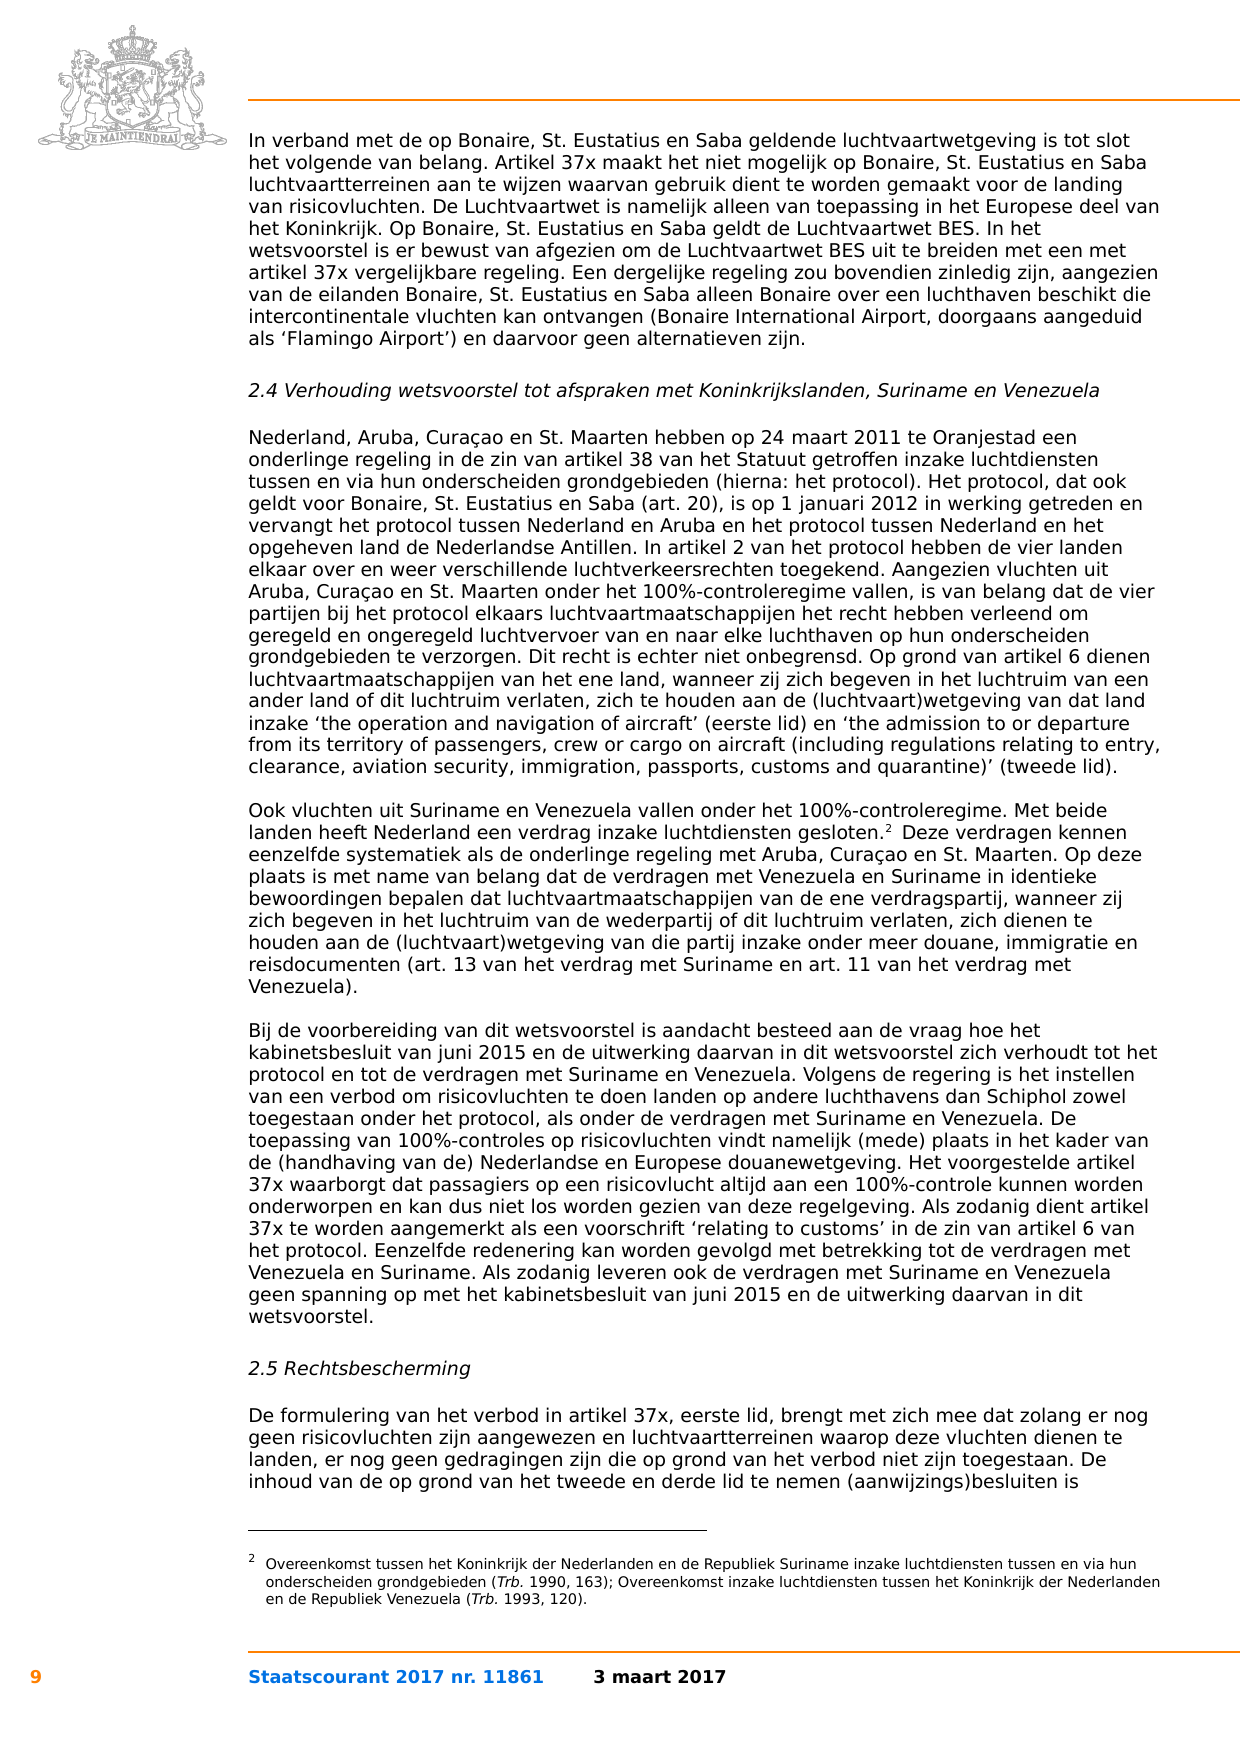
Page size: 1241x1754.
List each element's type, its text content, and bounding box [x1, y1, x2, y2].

picture [38, 25, 227, 150]
text In verband met de op Bonaire, St. Eustatius en Saba geldende luchtvaartwetgeving is tot slot het volgende van belang. Artikel 37x maakt het niet mogelijk op Bonaire, St. Eustatius en Saba luchtvaartterreinen aan te wijzen waarvan gebruik dient te worden gemaakt voor de landing van risicovluchten. De Luchtvaartwet is namelijk alleen van toepassing in het Europese deel van het Koninkrijk. Op Bonaire, St. Eustatius en Saba geldt de Luchtvaartwet BES. In het wetsvoorstel is er bewust van afgezien om de Luchtvaartwet BES uit te breiden met een met artikel 37x vergelijkbare regeling. Een dergelijke regeling zou bovendien zinledig zijn, aangezien van de eilanden Bonaire, St. Eustatius en Saba alleen Bonaire over een luchthaven beschikt die intercontinentale vluchten kan ontvangen (Bonaire International Airport, doorgaans aangeduid als ‘Flamingo Airport’) en daarvoor geen alternatieven zijn. [248, 130, 1163, 350]
text Ook vluchten uit Suriname en Venezuela vallen onder het 100%-controleregime. Met beide landen heeft Nederland een verdrag inzake luchtdiensten gesloten. Deze verdragen kennen eenzelfde systematiek als de onderlinge regeling met Aruba, Curaçao en St. Maarten. Op deze plaats is met name van belang dat de verdragen met Venezuela en Suriname in identieke bewoordingen bepalen dat luchtvaartmaatschappijen van de ene verdragspartij, wanneer zij zich begeven in het luchtruim van de wederpartij of dit luchtruim verlaten, zich dienen te houden aan de (luchtvaart)wetgeving van die partij inzake onder meer douane, immigratie en reisdocumenten (art. 13 van het verdrag met Suriname en art. 11 van het verdrag met Venezuela). [248, 800, 1163, 998]
text Overeenkomst tussen het Koninkrijk der Nederlanden en de Republiek Suriname inzake luchtdiensten tussen en via hun onderscheiden grondgebieden (Trb. 1990, 163); Overeenkomst inzake luchtdiensten tussen het Koninkrijk der Nederlanden en de Republiek Venezuela (Trb. 1993, 120). [248, 1552, 1163, 1608]
text De formulering van het verbod in artikel 37x, eerste lid, brengt met zich mee dat zolang er nog geen risicovluchten zijn aangewezen en luchtvaartterreinen waarop deze vluchten dienen te landen, er nog geen gedragingen zijn die op grond van het verbod niet zijn toegestaan. De inhoud van de op grond van het tweede en derde lid te nemen (aanwijzings)besluiten is [248, 1404, 1163, 1492]
text Bij de voorbereiding van dit wetsvoorstel is aandacht besteed aan de vraag hoe het kabinetsbesluit van juni 2015 en de uitwerking daarvan in dit wetsvoorstel zich verhoudt tot het protocol en tot de verdragen met Suriname en Venezuela. Volgens de regering is het instellen van een verbod om risicovluchten te doen landen op andere luchthavens dan Schiphol zowel toegestaan onder het protocol, als onder de verdragen met Suriname en Venezuela. De toepassing van 100%-controles op risicovluchten vindt namelijk (mede) plaats in het kader van de (handhaving van de) Nederlandse en Europese douanewetgeving. Het voorgestelde artikel 37x waarborgt dat passagiers op een risicovlucht altijd aan een 100%-controle kunnen worden onderworpen en kan dus niet los worden gezien van deze regelgeving. Als zodanig dient artikel 37x te worden aangemerkt als een voorschrift ‘relating to customs’ in de zin van artikel 6 van het protocol. Eenzelfde redenering kan worden gevolgd met betrekking tot de verdragen met Venezuela en Suriname. Als zodanig leveren ook de verdragen met Suriname en Venezuela geen spanning op met het kabinetsbesluit van juni 2015 en de uitwerking daarvan in dit wetsvoorstel. [248, 1020, 1163, 1328]
text Nederland, Aruba, Curaçao en St. Maarten hebben op 24 maart 2011 te Oranjestad een onderlinge regeling in de zin van artikel 38 van het Statuut getroffen inzake luchtdiensten tussen en via hun onderscheiden grondgebieden (hierna: het protocol). Het protocol, dat ook geldt voor Bonaire, St. Eustatius en Saba (art. 20), is op 1 januari 2012 in werking getreden en vervangt het protocol tussen Nederland en Aruba en het protocol tussen Nederland en het opgeheven land de Nederlandse Antillen. In artikel 2 van het protocol hebben de vier landen elkaar over en weer verschillende luchtverkeersrechten toegekend. Aangezien vluchten uit Aruba, Curaçao en St. Maarten onder het 100%-controleregime vallen, is van belang dat de vier partijen bij het protocol elkaars luchtvaartmaatschappijen het recht hebben verleend om geregeld en ongeregeld luchtvervoer van en naar elke luchthaven op hun onderscheiden grondgebieden te verzorgen. Dit recht is echter niet onbegrensd. Op grond van artikel 6 dienen luchtvaartmaatschappijen van het ene land, wanneer zij zich begeven in het luchtruim van een ander land of dit luchtruim verlaten, zich te houden aan de (luchtvaart)wetgeving van dat land inzake ‘the operation and navigation of aircraft’ (eerste lid) en ‘the admission to or departure from its territory of passengers, crew or cargo on aircraft (including regulations relating to entry, clearance, aviation security, immigration, passports, customs and quarantine)’ (tweede lid). [248, 427, 1163, 778]
subtitle 2.5 Rechtsbescherming [248, 1358, 1163, 1379]
subtitle 2.4 Verhouding wetsvoorstel tot afspraken met Koninkrijkslanden, Suriname en Venezuela [248, 380, 1163, 402]
